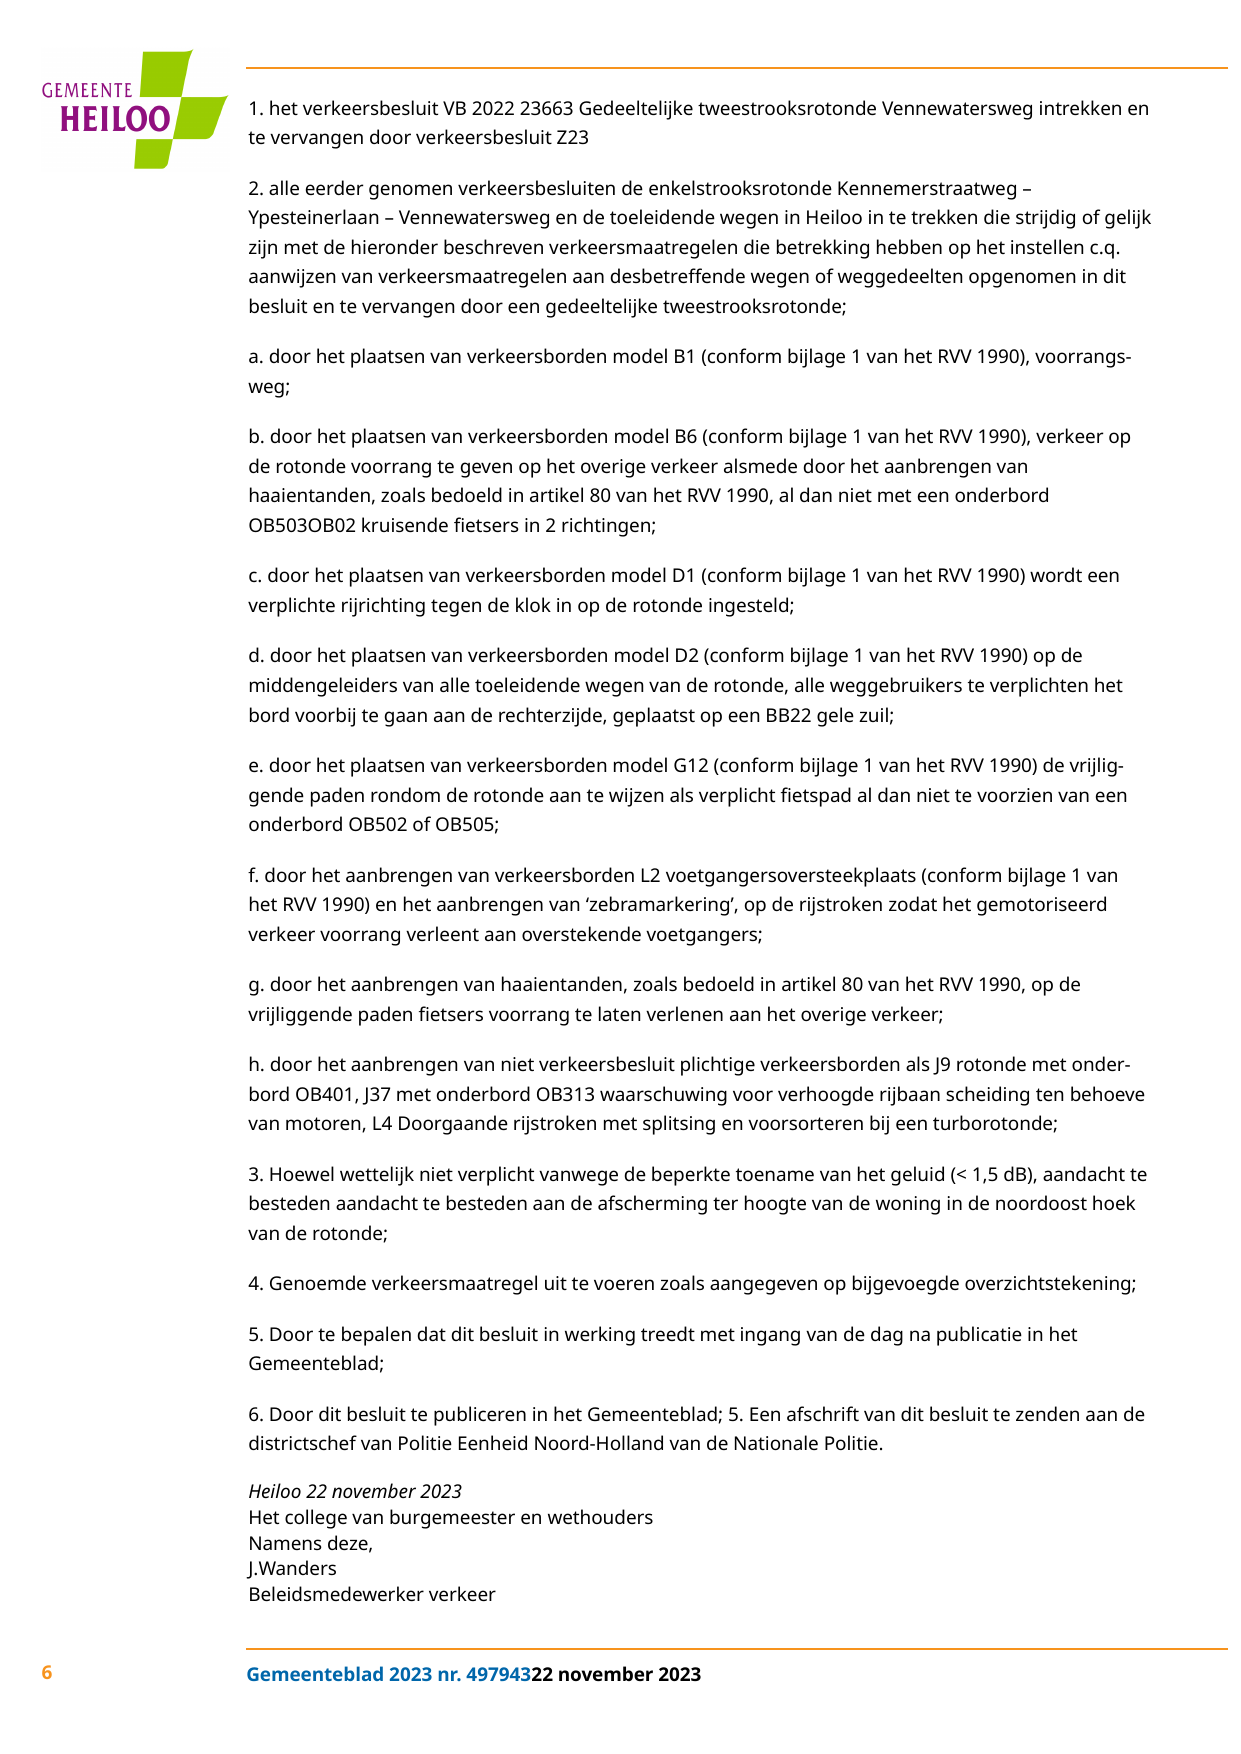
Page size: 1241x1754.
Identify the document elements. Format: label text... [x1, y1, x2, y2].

picture [41, 47, 231, 172]
text g. door het aanbrengen van haaientanden, zoals bedoeld in artikel 80 van het RVV 1990, op de vrijliggende paden fietsers voorrang te laten verlenen aan het overige verkeer; [248, 971, 1152, 1027]
text 3. Hoewel wettelijk niet verplicht vanwege de beperkte toename van het geluid (< 1,5 dB), aandacht te besteden aandacht te besteden aan de afscherming ter hoogte van de woning in de noordoost hoek van de rotonde; [248, 1161, 1152, 1246]
text d. door het plaatsen van verkeersborden model D2 (conform bijlage 1 van het RVV 1990) op de middengeleiders van alle toeleidende wegen van de rotonde, alle weggebruikers te verplichten het bord voorbij te gaan aan de rechterzijde, geplaatst op een BB22 gele zuil; [248, 643, 1152, 728]
text 6. Door dit besluit te publiceren in het Gemeenteblad; 5. Een afschrift van dit besluit te zenden aan de districtschef van Politie Eenheid Noord-Holland van de Nationale Politie. [248, 1401, 1152, 1456]
text J.Wanders [248, 1556, 1152, 1581]
text c. door het plaatsen van verkeersborden model D1 (conform bijlage 1 van het RVV 1990) wordt een verplichte rijrichting tegen de klok in op de rotonde ingesteld; [248, 563, 1152, 618]
text 4. Genoemde verkeersmaatregel uit te voeren zoals aangegeven op bijgevoegde overzichtstekening; [248, 1271, 1152, 1296]
text 5. Door te bepalen dat dit besluit in werking treedt met ingang van de dag na publicatie in het Gemeenteblad; [248, 1321, 1152, 1376]
text h. door het aanbrengen van niet verkeersbesluit plichtige verkeersborden als J9 rotonde met onder- bord OB401, J37 met onderbord OB313 waarschuwing voor verhoogde rijbaan scheiding ten behoeve van motoren, L4 Doorgaande rijstroken met splitsing en voorsorteren bij een turborotonde; [248, 1051, 1152, 1136]
text a. door het plaatsen van verkeersborden model B1 (conform bijlage 1 van het RVV 1990), voorrangs- weg; [248, 343, 1152, 399]
text 1. het verkeersbesluit VB 2022 23663 Gedeeltelijke tweestrooksrotonde Vennewatersweg intrekken en te vervangen door verkeersbesluit Z23 [248, 95, 1152, 150]
text f. door het aanbrengen van verkeersborden L2 voetgangersoversteekplaats (conform bijlage 1 van het RVV 1990) en het aanbrengen van ‘zebramarkering’, op de rijstroken zodat het gemotoriseerd verkeer voorrang verleent aan overstekende voetgangers; [248, 862, 1152, 947]
text Het college van burgemeester en wethouders [248, 1504, 1152, 1530]
text Namens deze, [248, 1530, 1152, 1556]
text 2. alle eerder genomen verkeersbesluiten de enkelstrooksrotonde Kennemerstraatweg – Ypesteinerlaan – Vennewatersweg en de toeleidende wegen in Heiloo in te trekken die strijdig of gelijk zijn met de hieronder beschreven verkeersmaatregelen die betrekking hebben op het instellen c.q. aanwijzen van verkeersmaatregelen aan desbetreffende wegen of weggedeelten opgenomen in dit besluit en te vervangen door een gedeeltelijke tweestrooksrotonde; [248, 175, 1152, 319]
text Beleidsmedewerker verkeer [248, 1581, 1152, 1607]
text e. door het plaatsen van verkeersborden model G12 (conform bijlage 1 van het RVV 1990) de vrijlig- gende paden rondom de rotonde aan te wijzen als verplicht fietspad al dan niet te voorzien van een onderbord OB502 of OB505; [248, 752, 1152, 837]
text Heiloo 22 november 2023 [248, 1478, 1152, 1504]
text b. door het plaatsen van verkeersborden model B6 (conform bijlage 1 van het RVV 1990), verkeer op de rotonde voorrang te geven op het overige verkeer alsmede door het aanbrengen van haaientanden, zoals bedoeld in artikel 80 van het RVV 1990, al dan niet met een onderbord OB503OB02 kruisende fietsers in 2 richtingen; [248, 423, 1152, 538]
